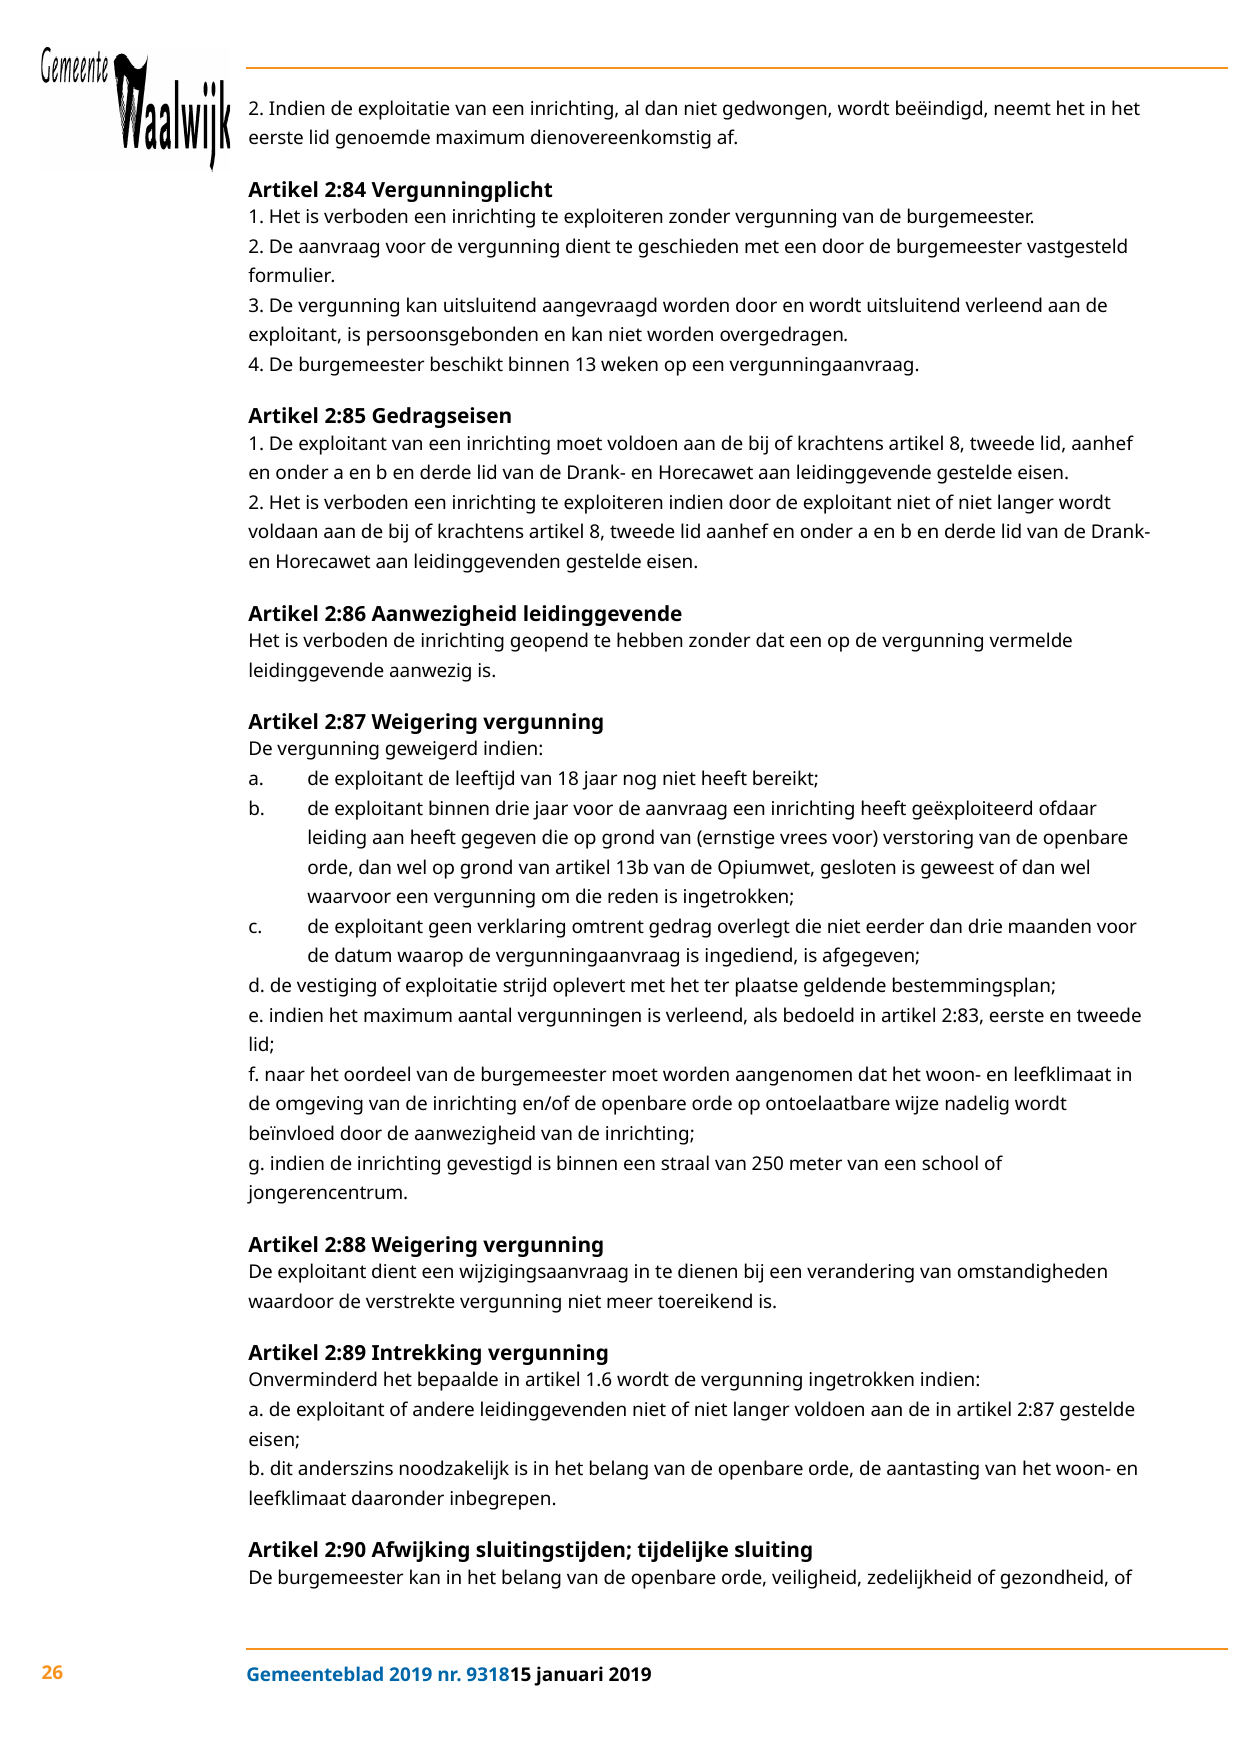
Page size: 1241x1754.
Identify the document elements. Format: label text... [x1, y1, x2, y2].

text Artikel 2:89 Intrekking vergunning [248, 1338, 1152, 1367]
list de exploitant geen verklaring omtrent gedrag overlegt die niet eerder dan drie maanden voor de datum waarop de vergunningaanvraag is ingediend, is afgegeven; [248, 913, 1152, 968]
text 3. De vergunning kan uitsluitend aangevraagd worden door en wordt uitsluitend verleend aan de exploitant, is persoonsgebonden en kan niet worden overgedragen. [248, 292, 1152, 347]
text De exploitant dient een wijzigingsaanvraag in te dienen bij een verandering van omstandigheden waardoor de verstrekte vergunning niet meer toereikend is. [248, 1258, 1152, 1313]
text Artikel 2:87 Weigering vergunning [248, 707, 1152, 736]
text 1. Het is verboden een inrichting te exploiteren zonder vergunning van de burgemeester. [248, 203, 1152, 229]
text Artikel 2:88 Weigering vergunning [248, 1230, 1152, 1258]
text Artikel 2:85 Gedragseisen [248, 402, 1152, 430]
text d. de vestiging of exploitatie strijd oplevert met het ter plaatse geldende bestemmingsplan; [248, 972, 1152, 998]
text 2. De aanvraag voor de vergunning dient te geschieden met een door de burgemeester vastgesteld formulier. [248, 233, 1152, 288]
text 1. De exploitant van een inrichting moet voldoen aan de bij of krachtens artikel 8, tweede lid, aanhef en onder a en b en derde lid van de Drank- en Horecawet aan leidinggevende gestelde eisen. [248, 430, 1152, 485]
text 4. De burgemeester beschikt binnen 13 weken op een vergunningaanvraag. [248, 351, 1152, 377]
text 2. Indien de exploitatie van een inrichting, al dan niet gedwongen, wordt beëindigd, neemt het in het eerste lid genoemde maximum dienovereenkomstig af. [248, 95, 1152, 150]
text f. naar het oordeel van de burgemeester moet worden aangenomen dat het woon- en leefklimaat in de omgeving van de inrichting en/of de openbare orde op ontoelaatbare wijze nadelig wordt beïnvloed door de aanwezigheid van de inrichting; [248, 1061, 1152, 1146]
text e. indien het maximum aantal vergunningen is verleend, als bedoeld in artikel 2:83, eerste en tweede lid; [248, 1002, 1152, 1057]
text De burgemeester kan in het belang van de openbare orde, veiligheid, zedelijkheid of gezondheid, of [248, 1564, 1152, 1589]
text Artikel 2:86 Aanwezigheid leidinggevende [248, 599, 1152, 627]
text Onverminderd het bepaalde in artikel 1.6 wordt de vergunning ingetrokken indien: [248, 1367, 1152, 1392]
text g. indien de inrichting gevestigd is binnen een straal van 250 meter van een school of jongerencentrum. [248, 1150, 1152, 1205]
text 2. Het is verboden een inrichting te exploiteren indien door de exploitant niet of niet langer wordt voldaan aan de bij of krachtens artikel 8, tweede lid aanhef en onder a en b en derde lid van de Drank- en Horecawet aan leidinggevenden gestelde eisen. [248, 489, 1152, 574]
text Het is verboden de inrichting geopend te hebben zonder dat een op de vergunning vermelde leidinggevende aanwezig is. [248, 627, 1152, 682]
text b. dit anderszins noodzakelijk is in het belang van de openbare orde, de aantasting van het woon- en leefklimaat daaronder inbegrepen. [248, 1455, 1152, 1511]
text a. de exploitant of andere leidinggevenden niet of niet langer voldoen aan de in artikel 2:87 gestelde eisen; [248, 1396, 1152, 1452]
text Artikel 2:90 Afwijking sluitingstijden; tijdelijke sluiting [248, 1535, 1152, 1564]
list de exploitant binnen drie jaar voor de aanvraag een inrichting heeft geëxploiteerd ofdaar leiding aan heeft gegeven die op grond van (ernstige vrees voor) verstoring van de openbare orde, dan wel op grond van artikel 13b van de Opiumwet, gesloten is geweest of dan wel waarvoor een vergunning om die reden is ingetrokken; [248, 795, 1152, 909]
list de exploitant de leeftijd van 18 jaar nog niet heeft bereikt; [248, 765, 1152, 791]
picture [41, 47, 231, 172]
text De vergunning geweigerd indien: [248, 736, 1152, 761]
text Artikel 2:84 Vergunningplicht [248, 175, 1152, 203]
